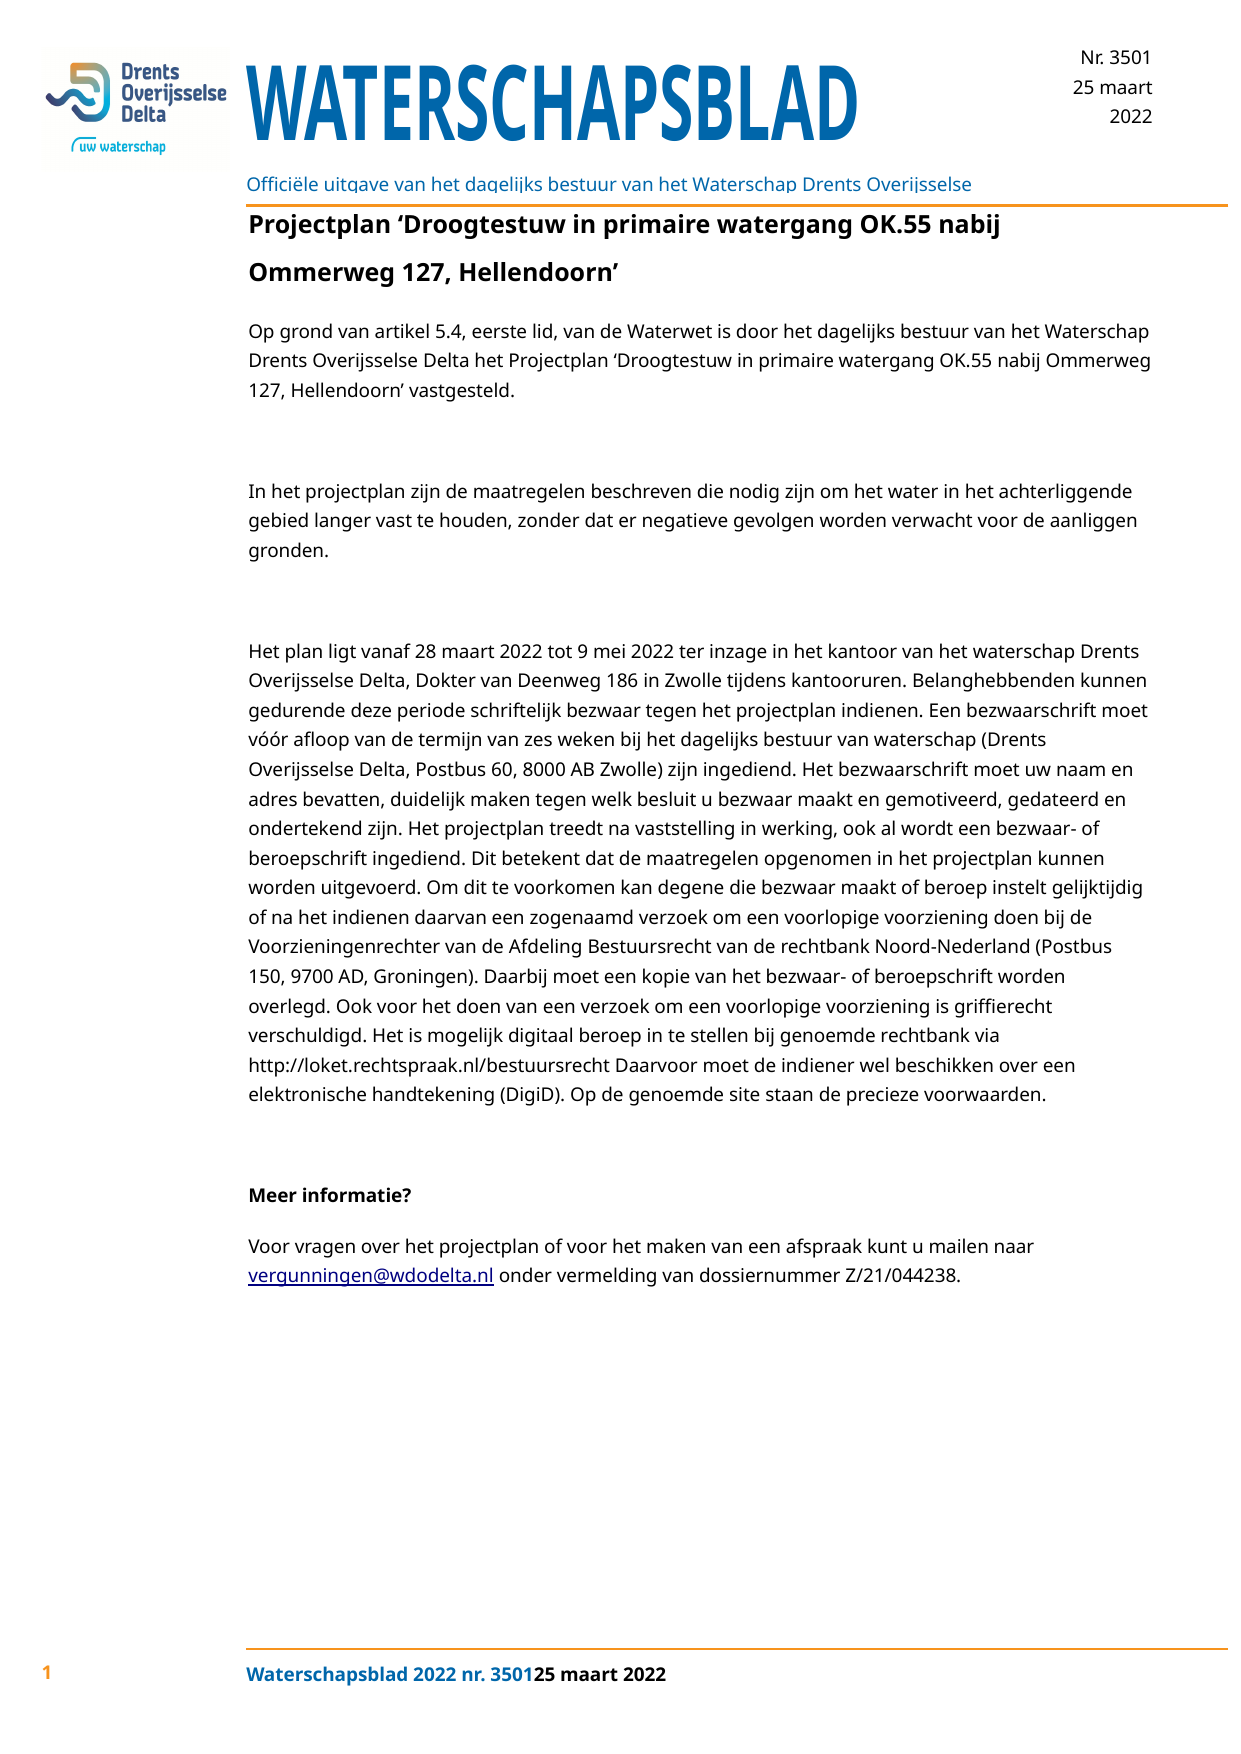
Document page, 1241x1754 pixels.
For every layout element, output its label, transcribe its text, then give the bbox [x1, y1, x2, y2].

text Voor vragen over het projectplan of voor het maken van een afspraak kunt u mailen naar vergunningen@wdodelta.nl onder vermelding van dossiernummer Z/21/044238. [248, 1233, 1152, 1288]
text Het plan ligt vanaf 28 maart 2022 tot 9 mei 2022 ter inzage in het kantoor van het waterschap Drents Overijsselse Delta, Dokter van Deenweg 186 in Zwolle tijdens kantooruren. Belanghebbenden kunnen gedurende deze periode schriftelijk bezwaar tegen het projectplan indienen. Een bezwaarschrift moet vóór afloop van de termijn van zes weken bij het dagelijks bestuur van waterschap (Drents Overijsselse Delta, Postbus 60, 8000 AB Zwolle) zijn ingediend. Het bezwaarschrift moet uw naam en adres bevatten, duidelijk maken tegen welk besluit u bezwaar maakt en gemotiveerd, gedateerd en ondertekend zijn. Het projectplan treedt na vaststelling in werking, ook al wordt een bezwaar- of beroepschrift ingediend. Dit betekent dat de maatregelen opgenomen in het projectplan kunnen worden uitgevoerd. Om dit te voorkomen kan degene die bezwaar maakt of beroep instelt gelijktijdig of na het indienen daarvan een zogenaamd verzoek om een voorlopige voorziening doen bij de Voorzieningenrechter van de Afdeling Bestuursrecht van de rechtbank Noord-Nederland (Postbus 150, 9700 AD, Groningen). Daarbij moet een kopie van het bezwaar- of beroepschrift worden overlegd. Ook voor het doen van een verzoek om een voorlopige voorziening is griffierecht verschuldigd. Het is mogelijk digitaal beroep in te stellen bij genoemde rechtbank via http://loket.rechtspraak.nl/bestuursrecht Daarvoor moet de indiener wel beschikken over een elektronische handtekening (DigiD). Op de genoemde site staan de precieze voorwaarden. [248, 638, 1152, 1107]
picture [41, 47, 231, 172]
text Projectplan ‘Droogtestuw in primaire watergang OK.55 nabij Ommerweg 127, Hellendoorn’ [248, 207, 1152, 288]
text Meer informatie? [248, 1182, 1152, 1208]
text Op grond van artikel 5.4, eerste lid, van de Waterwet is door het dagelijks bestuur van het Waterschap Drents Overijsselse Delta het Projectplan ‘Droogtestuw in primaire watergang OK.55 nabij Ommerweg 127, Hellendoorn’ vastgesteld. [248, 318, 1152, 403]
text In het projectplan zijn de maatregelen beschreven die nodig zijn om het water in het achterliggende gebied langer vast te houden, zonder dat er negatieve gevolgen worden verwacht voor de aanliggen gronden. [248, 478, 1152, 563]
